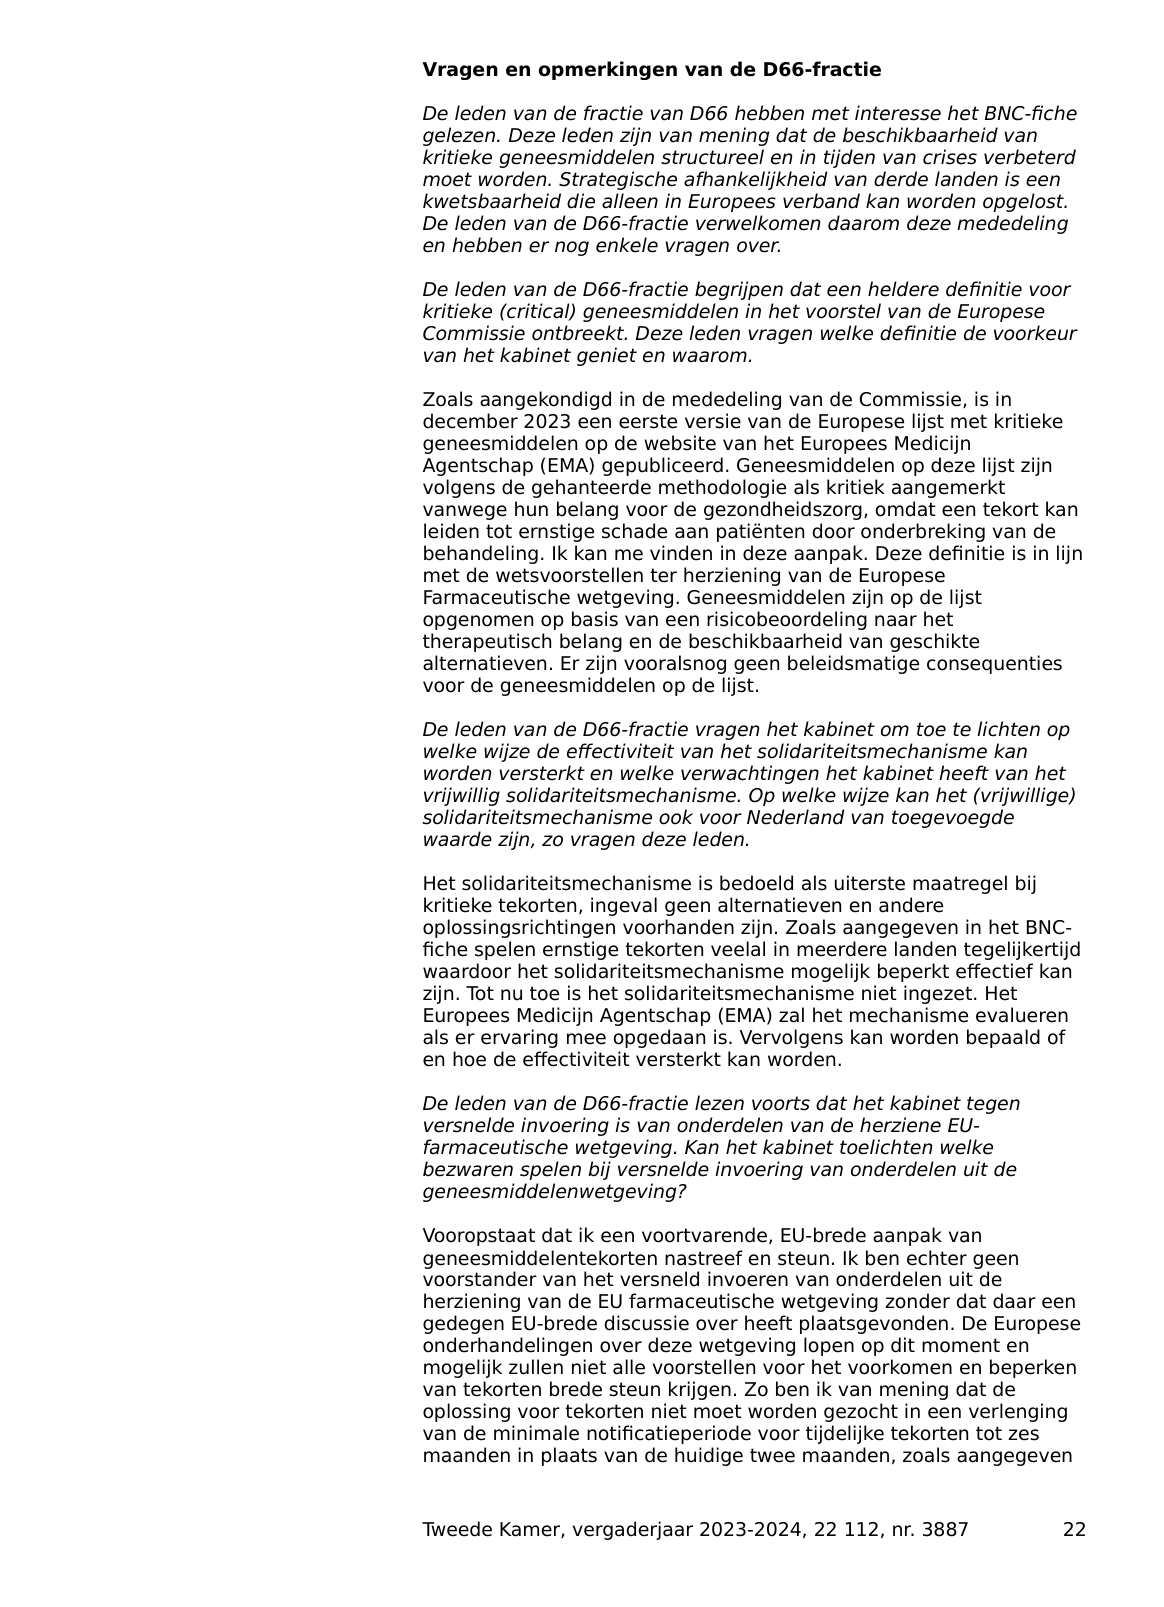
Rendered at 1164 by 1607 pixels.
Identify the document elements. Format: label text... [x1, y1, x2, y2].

text De leden van de D66-fractie lezen voorts dat het kabinet tegen versnelde invoering is van onderdelen van de herziene EU-farmaceutische wetgeving. Kan het kabinet toelichten welke bezwaren spelen bij versnelde invoering van onderdelen uit de geneesmiddelenwetgeving? [422, 1093, 1087, 1203]
text Vooropstaat dat ik een voortvarende, EU-brede aanpak van geneesmiddelentekorten nastreef en steun. Ik ben echter geen voorstander van het versneld invoeren van onderdelen uit de herziening van de EU farmaceutische wetgeving zonder dat daar een gedegen EU-brede discussie over heeft plaatsgevonden. De Europese onderhandelingen over deze wetgeving lopen op dit moment en mogelijk zullen niet alle voorstellen voor het voorkomen en beperken van tekorten brede steun krijgen. Zo ben ik van mening dat de oplossing voor tekorten niet moet worden gezocht in een verlenging van de minimale notificatieperiode voor tijdelijke tekorten tot zes maanden in plaats van de huidige twee maanden, zoals aangegeven [422, 1225, 1087, 1467]
text De leden van de D66-fractie vragen het kabinet om toe te lichten op welke wijze de effectiviteit van het solidariteitsmechanisme kan worden versterkt en welke verwachtingen het kabinet heeft van het vrijwillig solidariteitsmechanisme. Op welke wijze kan het (vrijwillige) solidariteitsmechanisme ook voor Nederland van toegevoegde waarde zijn, zo vragen deze leden. [422, 719, 1087, 851]
text Zoals aangekondigd in de mededeling van de Commissie, is in december 2023 een eerste versie van de Europese lijst met kritieke geneesmiddelen op de website van het Europees Medicijn Agentschap (EMA) gepubliceerd. Geneesmiddelen op deze lijst zijn volgens de gehanteerde methodologie als kritiek aangemerkt vanwege hun belang voor de gezondheidszorg, omdat een tekort kan leiden tot ernstige schade aan patiënten door onderbreking van de behandeling. Ik kan me vinden in deze aanpak. Deze definitie is in lijn met de wetsvoorstellen ter herziening van de Europese Farmaceutische wetgeving. Geneesmiddelen zijn op de lijst opgenomen op basis van een risicobeoordeling naar het therapeutisch belang en de beschikbaarheid van geschikte alternatieven. Er zijn vooralsnog geen beleidsmatige consequenties voor de geneesmiddelen op de lijst. [422, 389, 1087, 697]
text De leden van de fractie van D66 hebben met interesse het BNC-fiche gelezen. Deze leden zijn van mening dat de beschikbaarheid van kritieke geneesmiddelen structureel en in tijden van crises verbeterd moet worden. Strategische afhankelijkheid van derde landen is een kwetsbaarheid die alleen in Europees verband kan worden opgelost. De leden van de D66-fractie verwelkomen daarom deze mededeling en hebben er nog enkele vragen over. [422, 103, 1087, 257]
subtitle Vragen en opmerkingen van de D66-fractie [422, 59, 1087, 81]
text Het solidariteitsmechanisme is bedoeld als uiterste maatregel bij kritieke tekorten, ingeval geen alternatieven en andere oplossingsrichtingen voorhanden zijn. Zoals aangegeven in het BNC-fiche spelen ernstige tekorten veelal in meerdere landen tegelijkertijd waardoor het solidariteitsmechanisme mogelijk beperkt effectief kan zijn. Tot nu toe is het solidariteitsmechanisme niet ingezet. Het Europees Medicijn Agentschap (EMA) zal het mechanisme evalueren als er ervaring mee opgedaan is. Vervolgens kan worden bepaald of en hoe de effectiviteit versterkt kan worden. [422, 873, 1087, 1071]
text De leden van de D66-fractie begrijpen dat een heldere definitie voor kritieke (critical) geneesmiddelen in het voorstel van de Europese Commissie ontbreekt. Deze leden vragen welke definitie de voorkeur van het kabinet geniet en waarom. [422, 279, 1087, 367]
